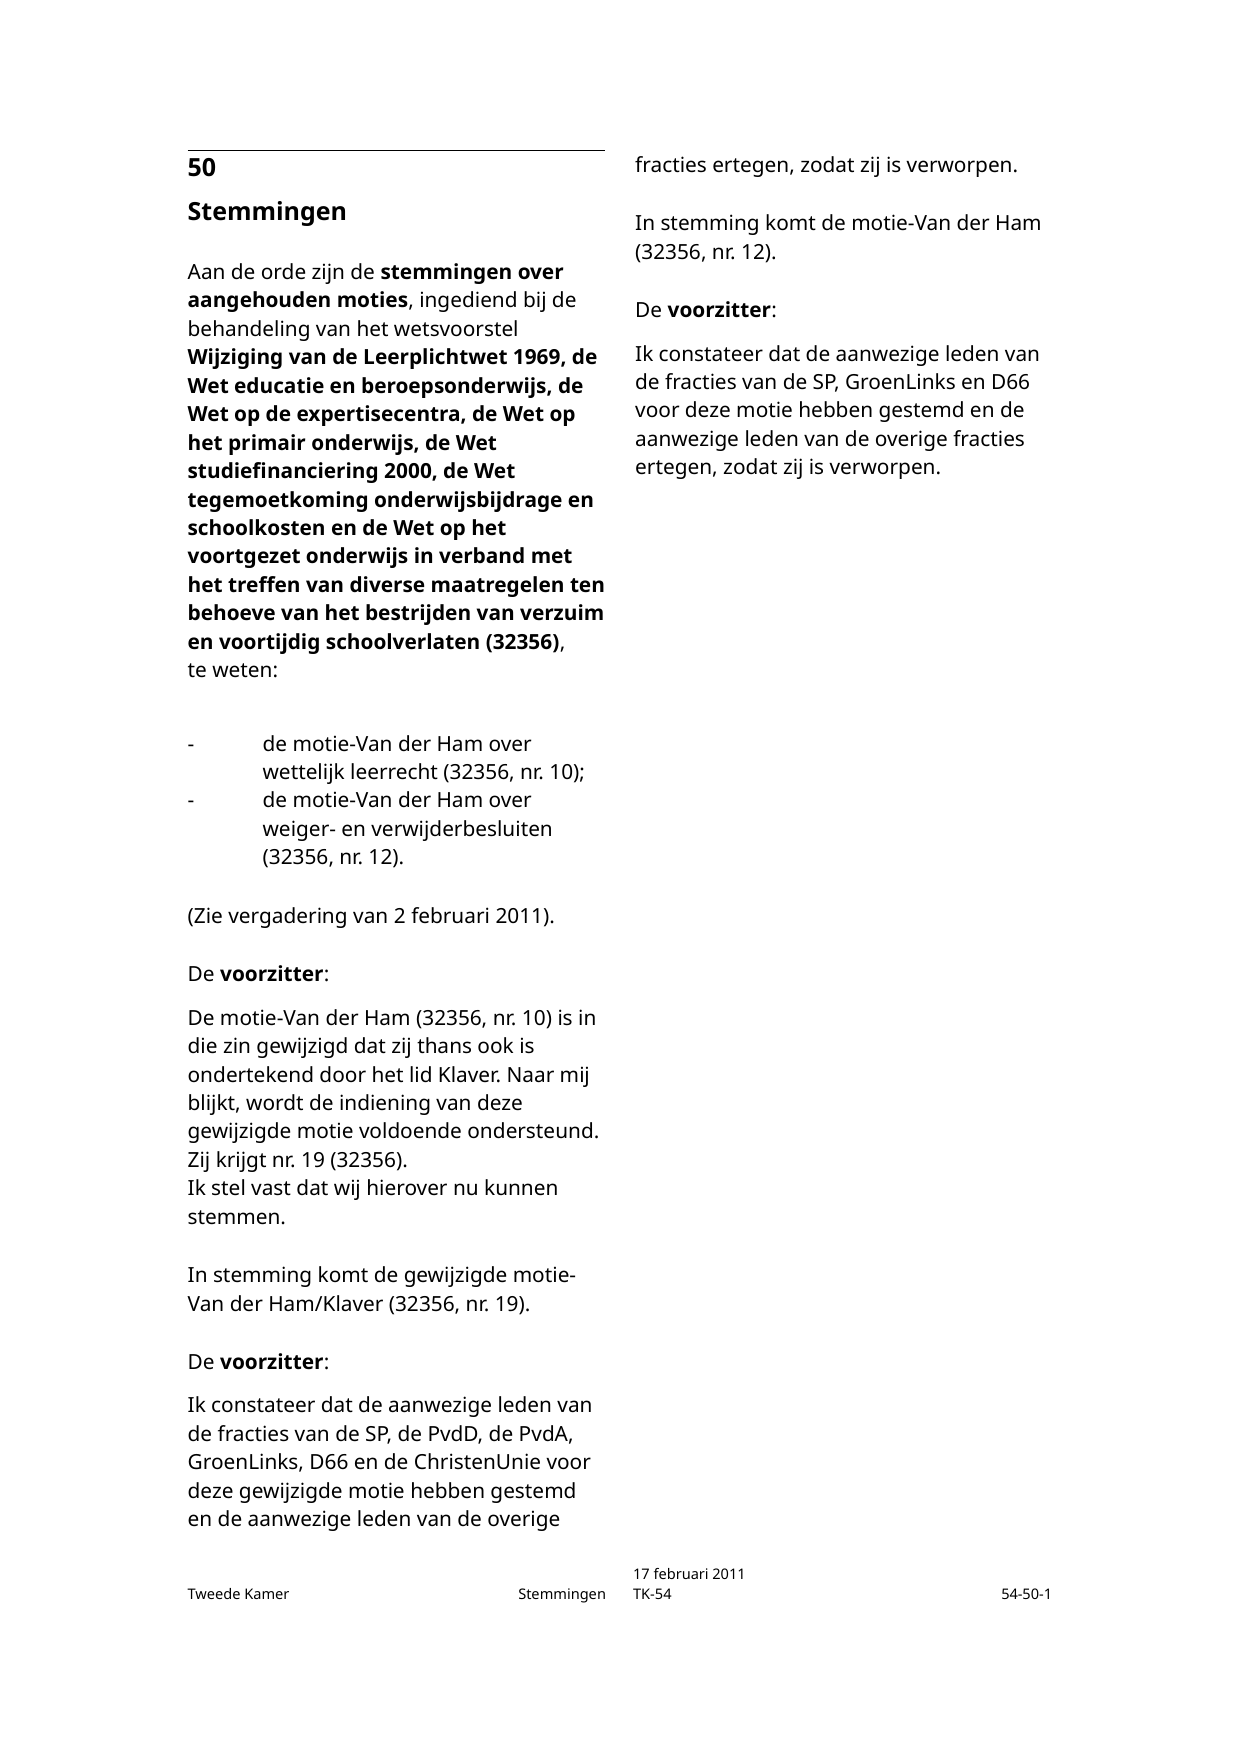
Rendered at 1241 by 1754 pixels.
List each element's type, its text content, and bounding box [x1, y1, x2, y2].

text Zij krijgt nr. 19 (32356). [187, 1145, 605, 1173]
text (Zie vergadering van 2 februari 2011). [187, 901, 605, 929]
list de motie-Van der Ham over weiger- en verwijderbesluiten (32356, nr. 12). [187, 786, 605, 871]
text fracties ertegen, zodat zij is verworpen. [635, 150, 1053, 178]
text Ik constateer dat de aanwezige leden van de fracties van de SP, GroenLinks en D66 voor deze motie hebben gestemd en de aanwezige leden van de overige fracties ertegen, zodat zij is verworpen. [635, 339, 1053, 481]
text 50 [187, 151, 605, 184]
list de motie-Van der Ham over wettelijk leerrecht (32356, nr. 10); [187, 729, 605, 786]
text De voorzitter: [187, 959, 605, 988]
text De motie-Van der Ham (32356, nr. 10) is in die zin gewijzigd dat zij thans ook is ondertekend door het lid Klaver. Naar mij blijkt, wordt de indiening van deze gewijzigde motie voldoende ondersteund. [187, 1003, 605, 1145]
text In stemming komt de motie-Van der Ham (32356, nr. 12). [635, 208, 1053, 265]
text De voorzitter: [635, 295, 1053, 324]
text Ik stel vast dat wij hierover nu kunnen stemmen. [187, 1173, 605, 1230]
text De voorzitter: [187, 1347, 605, 1376]
text In stemming komt de gewijzigde motie-Van der Ham/Klaver (32356, nr. 19). [187, 1260, 605, 1317]
text te weten: [187, 655, 605, 684]
text Aan de orde zijn de stemmingen over aangehouden moties, ingediend bij de behandeling van het wetsvoorstel Wijziging van de Leerplichtwet 1969, de Wet educatie en beroepsonderwijs, de Wet op de expertisecentra, de Wet op het primair onderwijs, de Wet studiefinanciering 2000, de Wet tegemoetkoming onderwijsbijdrage en schoolkosten en de Wet op het voortgezet onderwijs in verband met het treffen van diverse maatregelen ten behoeve van het bestrijden van verzuim en voortijdig schoolverlaten (32356), [187, 257, 605, 655]
text Ik constateer dat de aanwezige leden van de fracties van de SP, de PvdD, de PvdA, GroenLinks, D66 en de ChristenUnie voor deze gewijzigde motie hebben gestemd en de aanwezige leden van de overige [187, 1391, 605, 1533]
text Stemmingen [187, 193, 605, 227]
